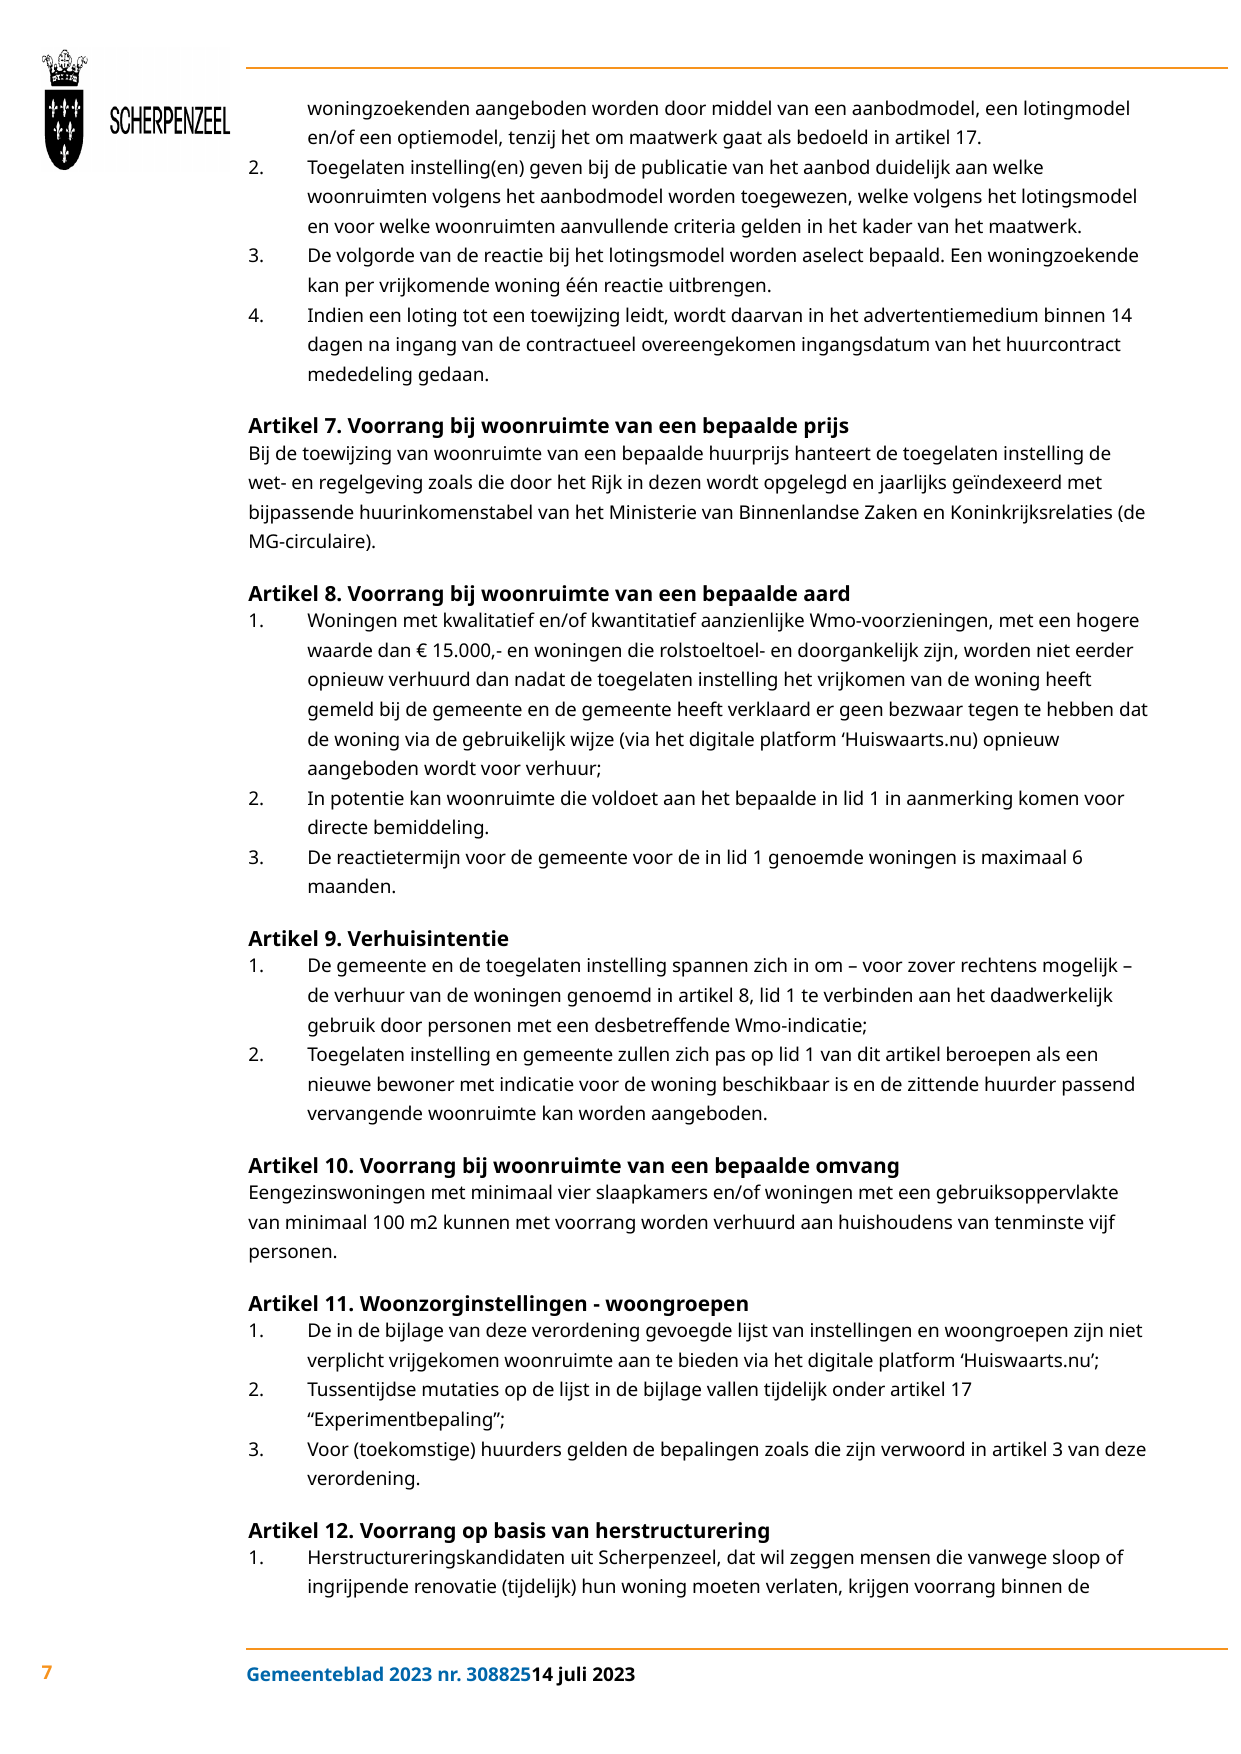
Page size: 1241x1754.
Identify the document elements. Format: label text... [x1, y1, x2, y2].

text Artikel 9. Verhuisintentie [248, 924, 1152, 953]
text Artikel 12. Voorrang op basis van herstructurering [248, 1516, 1152, 1544]
list Herstructureringskandidaten uit Scherpenzeel, dat wil zeggen mensen die vanwege sloop of ingrijpende renovatie (tijdelijk) hun woning moeten verlaten, krijgen voorrang binnen de [248, 1544, 1152, 1599]
text Bij de toewijzing van woonruimte van een bepaalde huurprijs hanteert de toegelaten instelling de wet- en regelgeving zoals die door het Rijk in dezen wordt opgelegd en jaarlijks geïndexeerd met bijpassende huurinkomenstabel van het Ministerie van Binnenlandse Zaken en Koninkrijksrelaties (de MG-circulaire). [248, 440, 1152, 554]
list Indien een loting tot een toewijzing leidt, wordt daarvan in het advertentiemedium binnen 14 dagen na ingang van de contractueel overeengekomen ingangsdatum van het huurcontract mededeling gedaan. [248, 302, 1152, 387]
list In potentie kan woonruimte die voldoet aan het bepaalde in lid 1 in aanmerking komen voor directe bemiddeling. [248, 785, 1152, 840]
text Eengezinswoningen met minimaal vier slaapkamers en/of woningen met een gebruiksoppervlakte van minimaal 100 m2 kunnen met voorrang worden verhuurd aan huishoudens van tenminste vijf personen. [248, 1179, 1152, 1264]
list De in de bijlage van deze verordening gevoegde lijst van instellingen en woongroepen zijn niet verplicht vrijgekomen woonruimte aan te bieden via het digitale platform ‘Huiswaarts.nu’; [248, 1317, 1152, 1373]
text Artikel 11. Woonzorginstellingen - woongroepen [248, 1289, 1152, 1317]
list De reactietermijn voor de gemeente voor de in lid 1 genoemde woningen is maximaal 6 maanden. [248, 844, 1152, 899]
text Artikel 10. Voorrang bij woonruimte van een bepaalde omvang [248, 1151, 1152, 1179]
list Voor (toekomstige) huurders gelden de bepalingen zoals die zijn verwoord in artikel 3 van deze verordening. [248, 1436, 1152, 1491]
list Toegelaten instelling en gemeente zullen zich pas op lid 1 van dit artikel beroepen als een nieuwe bewoner met indicatie voor de woning beschikbaar is en de zittende huurder passend vervangende woonruimte kan worden aangeboden. [248, 1041, 1152, 1126]
list De gemeente en de toegelaten instelling spannen zich in om – voor zover rechtens mogelijk – de verhuur van de woningen genoemd in artikel 8, lid 1 te verbinden aan het daadwerkelijk gebruik door personen met een desbetreffende Wmo-indicatie; [248, 953, 1152, 1037]
list Toegelaten instelling(en) geven bij de publicatie van het aanbod duidelijk aan welke woonruimten volgens het aanbodmodel worden toegewezen, welke volgens het lotingsmodel en voor welke woonruimten aanvullende criteria gelden in het kader van het maatwerk. [248, 154, 1152, 239]
list De volgorde van de reactie bij het lotingsmodel worden aselect bepaald. Een woningzoekende kan per vrijkomende woning één reactie uitbrengen. [248, 243, 1152, 298]
picture [41, 47, 231, 172]
list woningzoekenden aangeboden worden door middel van een aanbodmodel, een lotingmodel en/of een optiemodel, tenzij het om maatwerk gaat als bedoeld in artikel 17. [248, 95, 1152, 150]
text Artikel 7. Voorrang bij woonruimte van een bepaalde prijs [248, 411, 1152, 440]
list Woningen met kwalitatief en/of kwantitatief aanzienlijke Wmo-voorzieningen, met een hogere waarde dan € 15.000,- en woningen die rolstoeltoel- en doorgankelijk zijn, worden niet eerder opnieuw verhuurd dan nadat de toegelaten instelling het vrijkomen van de woning heeft gemeld bij de gemeente en de gemeente heeft verklaard er geen bezwaar tegen te hebben dat de woning via de gebruikelijk wijze (via het digitale platform ‘Huiswaarts.nu) opnieuw aangeboden wordt voor verhuur; [248, 607, 1152, 781]
text Artikel 8. Voorrang bij woonruimte van een bepaalde aard [248, 579, 1152, 607]
list Tussentijdse mutaties op de lijst in de bijlage vallen tijdelijk onder artikel 17 “Experimentbepaling”; [248, 1377, 1152, 1432]
